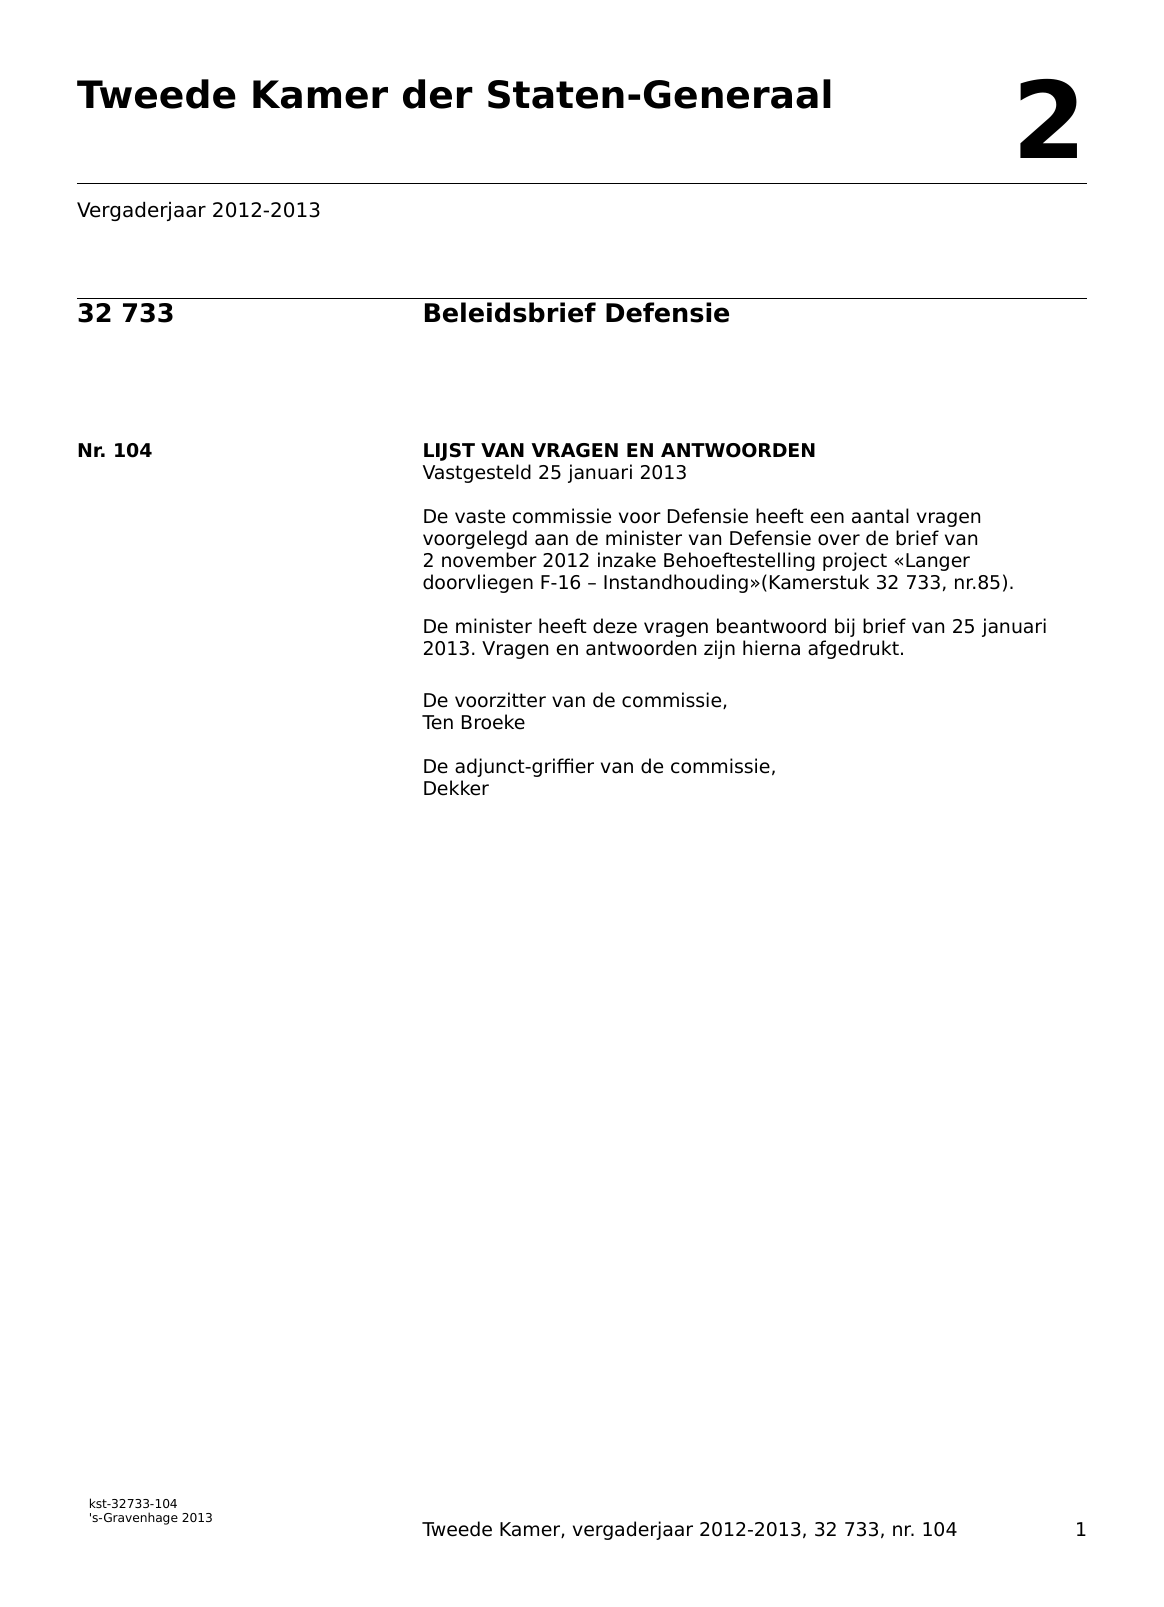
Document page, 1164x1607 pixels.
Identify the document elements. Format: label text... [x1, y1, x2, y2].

subtitle Nr. 104 LIJST VAN VRAGEN EN ANTWOORDEN [77, 440, 1087, 462]
text De vaste commissie voor Defensie heeft een aantal vragen voorgelegd aan de minister van Defensie over de brief van 2 november 2012 inzake Behoeftestelling project «Langer doorvliegen F-16 – Instandhouding»(Kamerstuk 32 733, nr.85). [422, 506, 1087, 594]
text kst-32733-104 [88, 1497, 323, 1511]
table_header 2 [886, 59, 1087, 183]
table_header Tweede Kamer der Staten-Generaal [77, 59, 886, 183]
text De voorzitter van de commissie, Ten Broeke [422, 690, 1087, 734]
text 's-Gravenhage 2013 [88, 1511, 323, 1525]
text De minister heeft deze vragen beantwoord bij brief van 25 januari 2013. Vragen en antwoorden zijn hierna afgedrukt. [422, 616, 1087, 660]
table_cell Vergaderjaar 2012-2013 [77, 184, 1087, 298]
subtitle 32 733 Beleidsbrief Defensie [77, 299, 1087, 329]
text De adjunct-griffier van de commissie, Dekker [422, 756, 1087, 800]
text Vastgesteld 25 januari 2013 [422, 462, 1087, 484]
